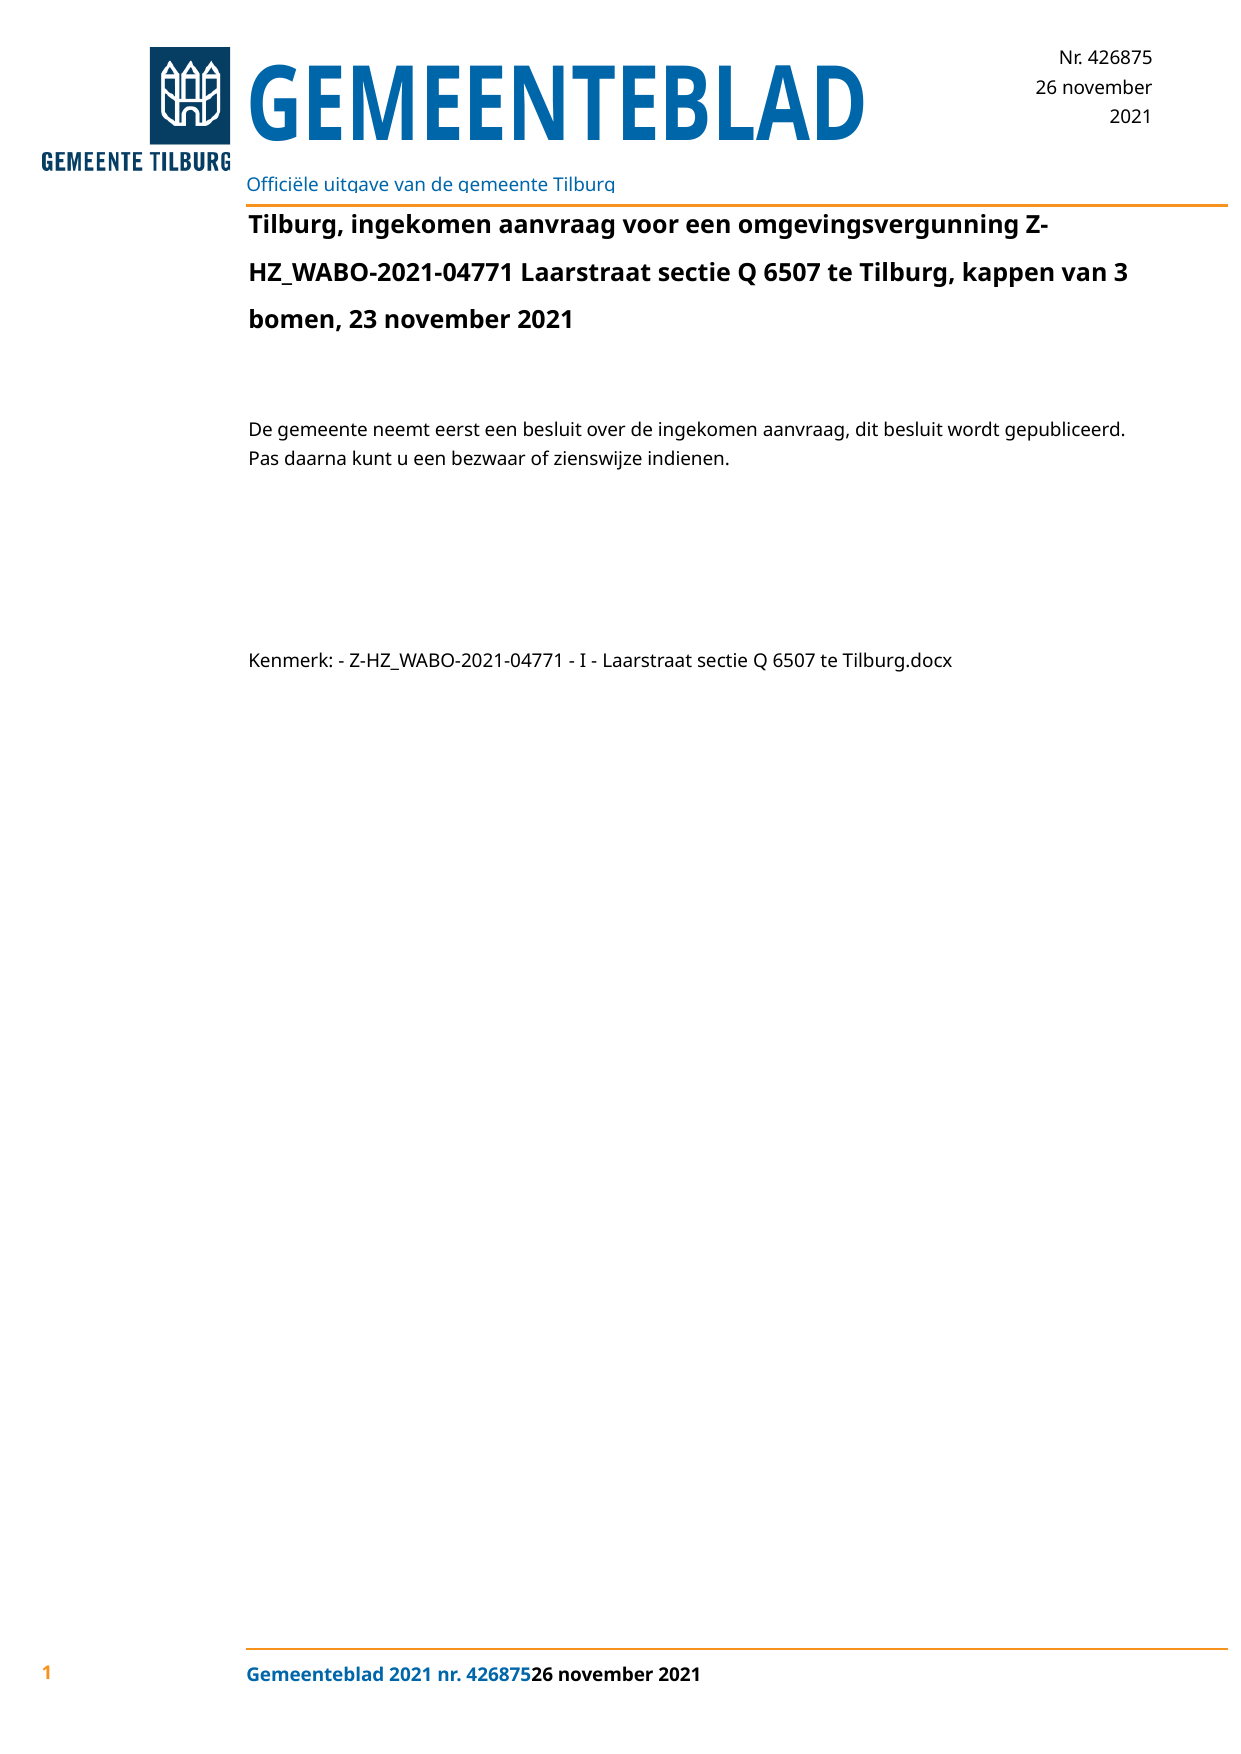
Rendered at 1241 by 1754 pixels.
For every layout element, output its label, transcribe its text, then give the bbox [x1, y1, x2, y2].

text De gemeente neemt eerst een besluit over de ingekomen aanvraag, dit besluit wordt gepubliceerd. Pas daarna kunt u een bezwaar of zienswijze indienen. [248, 416, 1152, 471]
text Kenmerk: - Z-HZ_WABO-2021-04771 - I - Laarstraat sectie Q 6507 te Tilburg.docx [248, 647, 1152, 673]
text Tilburg, ingekomen aanvraag voor een omgevingsvergunning Z-HZ_WABO-2021-04771 Laarstraat sectie Q 6507 te Tilburg, kappen van 3 bomen, 23 november 2021 [248, 207, 1152, 336]
picture [41, 47, 231, 172]
